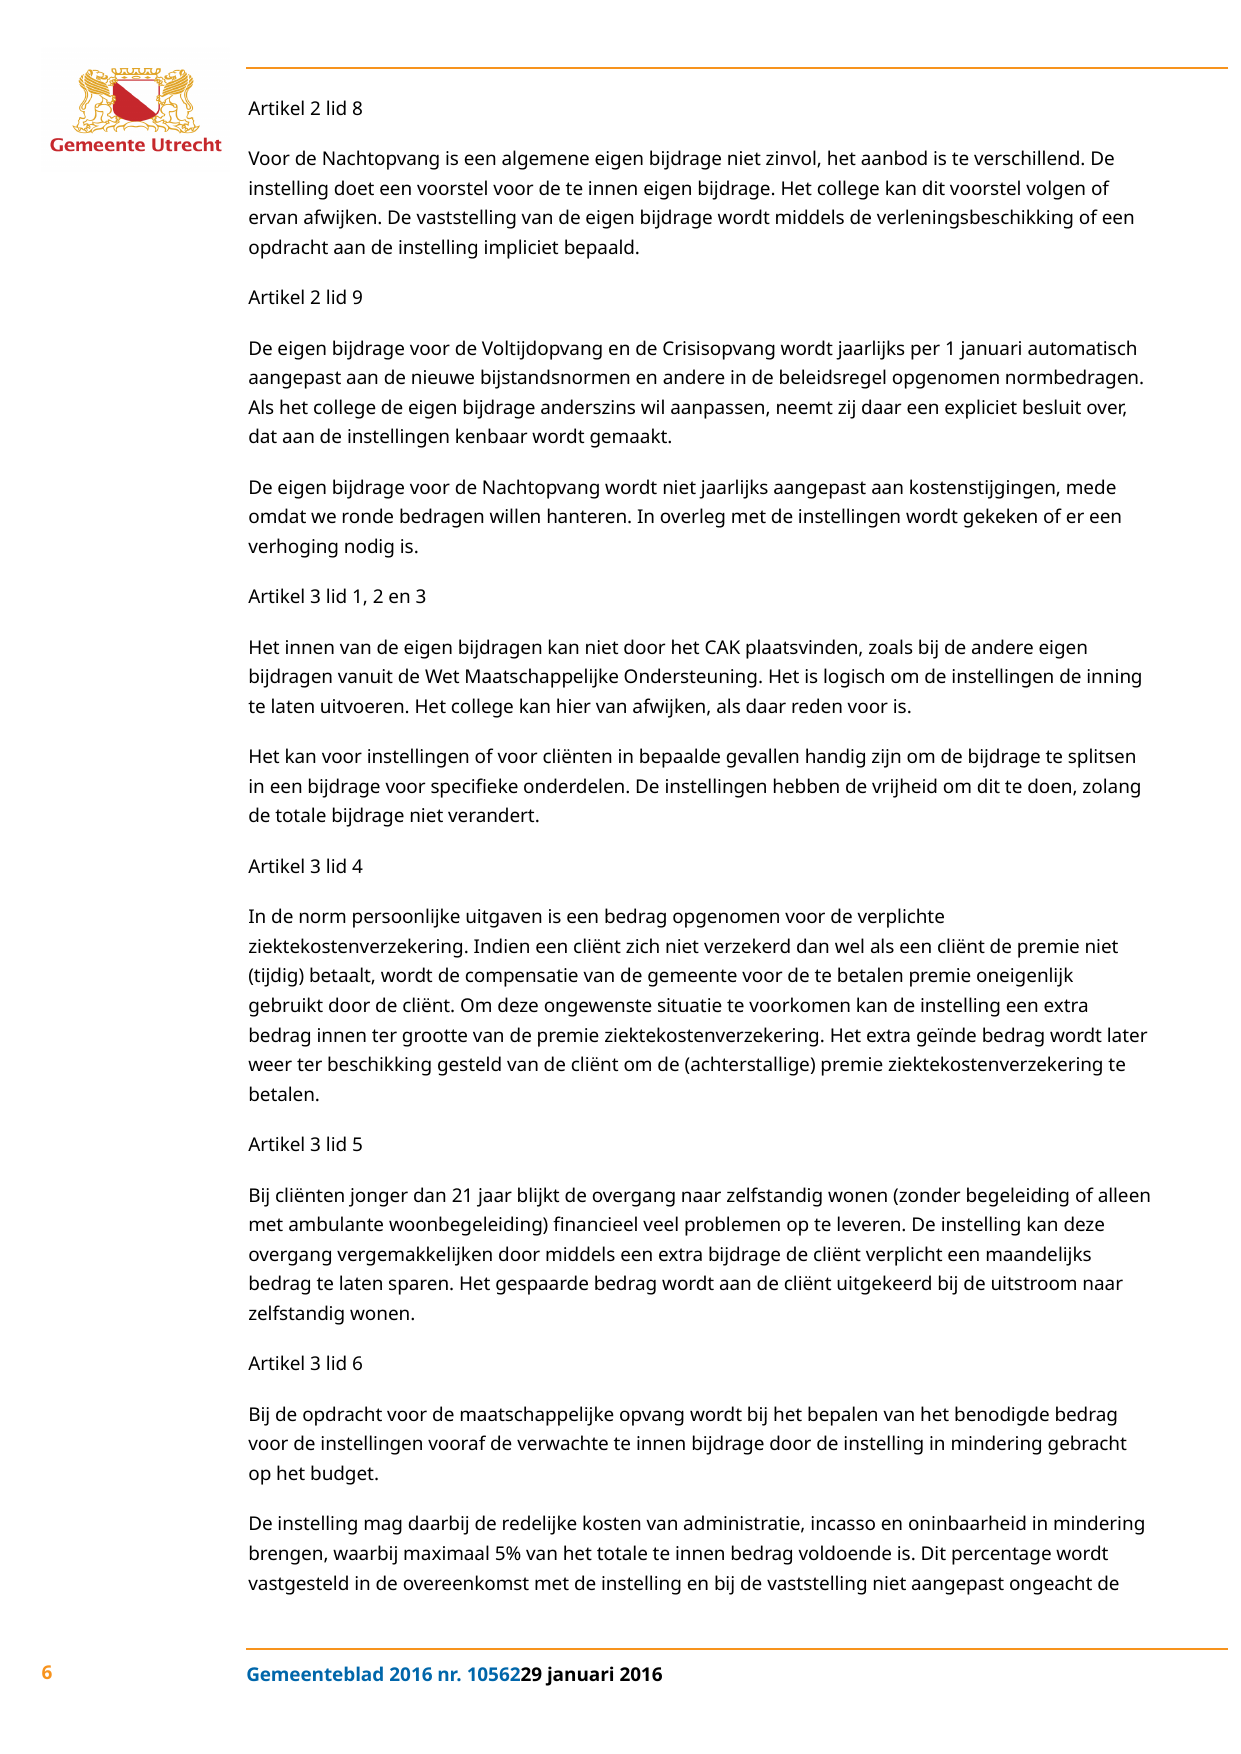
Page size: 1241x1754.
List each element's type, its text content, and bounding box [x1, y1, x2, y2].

text Artikel 3 lid 4 [248, 853, 1152, 879]
text Bij de opdracht voor de maatschappelijke opvang wordt bij het bepalen van het benodigde bedrag voor de instellingen vooraf de verwachte te innen bijdrage door de instelling in mindering gebracht op het budget. [248, 1401, 1152, 1486]
picture [41, 47, 231, 172]
text Artikel 2 lid 9 [248, 284, 1152, 310]
text De instelling mag daarbij de redelijke kosten van administratie, incasso en oninbaarheid in mindering brengen, waarbij maximaal 5% van het totale te innen bedrag voldoende is. Dit percentage wordt vastgesteld in de overeenkomst met de instelling en bij de vaststelling niet aangepast ongeacht de [248, 1511, 1152, 1596]
text Het kan voor instellingen of voor cliënten in bepaalde gevallen handig zijn om de bijdrage te splitsen in een bijdrage voor specifieke onderdelen. De instellingen hebben de vrijheid om dit te doen, zolang de totale bijdrage niet verandert. [248, 743, 1152, 828]
text Bij cliënten jonger dan 21 jaar blijkt de overgang naar zelfstandig wonen (zonder begeleiding of alleen met ambulante woonbegeleiding) financieel veel problemen op te leveren. De instelling kan deze overgang vergemakkelijken door middels een extra bijdrage de cliënt verplicht een maandelijks bedrag te laten sparen. Het gespaarde bedrag wordt aan de cliënt uitgekeerd bij de uitstroom naar zelfstandig wonen. [248, 1182, 1152, 1326]
text Artikel 3 lid 5 [248, 1131, 1152, 1157]
text De eigen bijdrage voor de Voltijdopvang en de Crisisopvang wordt jaarlijks per 1 januari automatisch aangepast aan de nieuwe bijstandsnormen en andere in de beleidsregel opgenomen normbedragen. Als het college de eigen bijdrage anderszins wil aanpassen, neemt zij daar een expliciet besluit over, dat aan de instellingen kenbaar wordt gemaakt. [248, 335, 1152, 449]
text Artikel 2 lid 8 [248, 95, 1152, 121]
text In de norm persoonlijke uitgaven is een bedrag opgenomen voor de verplichte ziektekostenverzekering. Indien een cliënt zich niet verzekerd dan wel als een cliënt de premie niet (tijdig) betaalt, wordt de compensatie van de gemeente voor de te betalen premie oneigenlijk gebruikt door de cliënt. Om deze ongewenste situatie te voorkomen kan de instelling een extra bedrag innen ter grootte van de premie ziektekostenverzekering. Het extra geïnde bedrag wordt later weer ter beschikking gesteld van de cliënt om de (achterstallige) premie ziektekostenverzekering te betalen. [248, 903, 1152, 1107]
text De eigen bijdrage voor de Nachtopvang wordt niet jaarlijks aangepast aan kostenstijgingen, mede omdat we ronde bedragen willen hanteren. In overleg met de instellingen wordt gekeken of er een verhoging nodig is. [248, 474, 1152, 559]
text Voor de Nachtopvang is een algemene eigen bijdrage niet zinvol, het aanbod is te verschillend. De instelling doet een voorstel voor de te innen eigen bijdrage. Het college kan dit voorstel volgen of ervan afwijken. De vaststelling van de eigen bijdrage wordt middels de verleningsbeschikking of een opdracht aan de instelling impliciet bepaald. [248, 145, 1152, 260]
text Artikel 3 lid 1, 2 en 3 [248, 583, 1152, 609]
text Het innen van de eigen bijdragen kan niet door het CAK plaatsvinden, zoals bij de andere eigen bijdragen vanuit de Wet Maatschappelijke Ondersteuning. Het is logisch om de instellingen de inning te laten uitvoeren. Het college kan hier van afwijken, als daar reden voor is. [248, 634, 1152, 719]
text Artikel 3 lid 6 [248, 1351, 1152, 1376]
